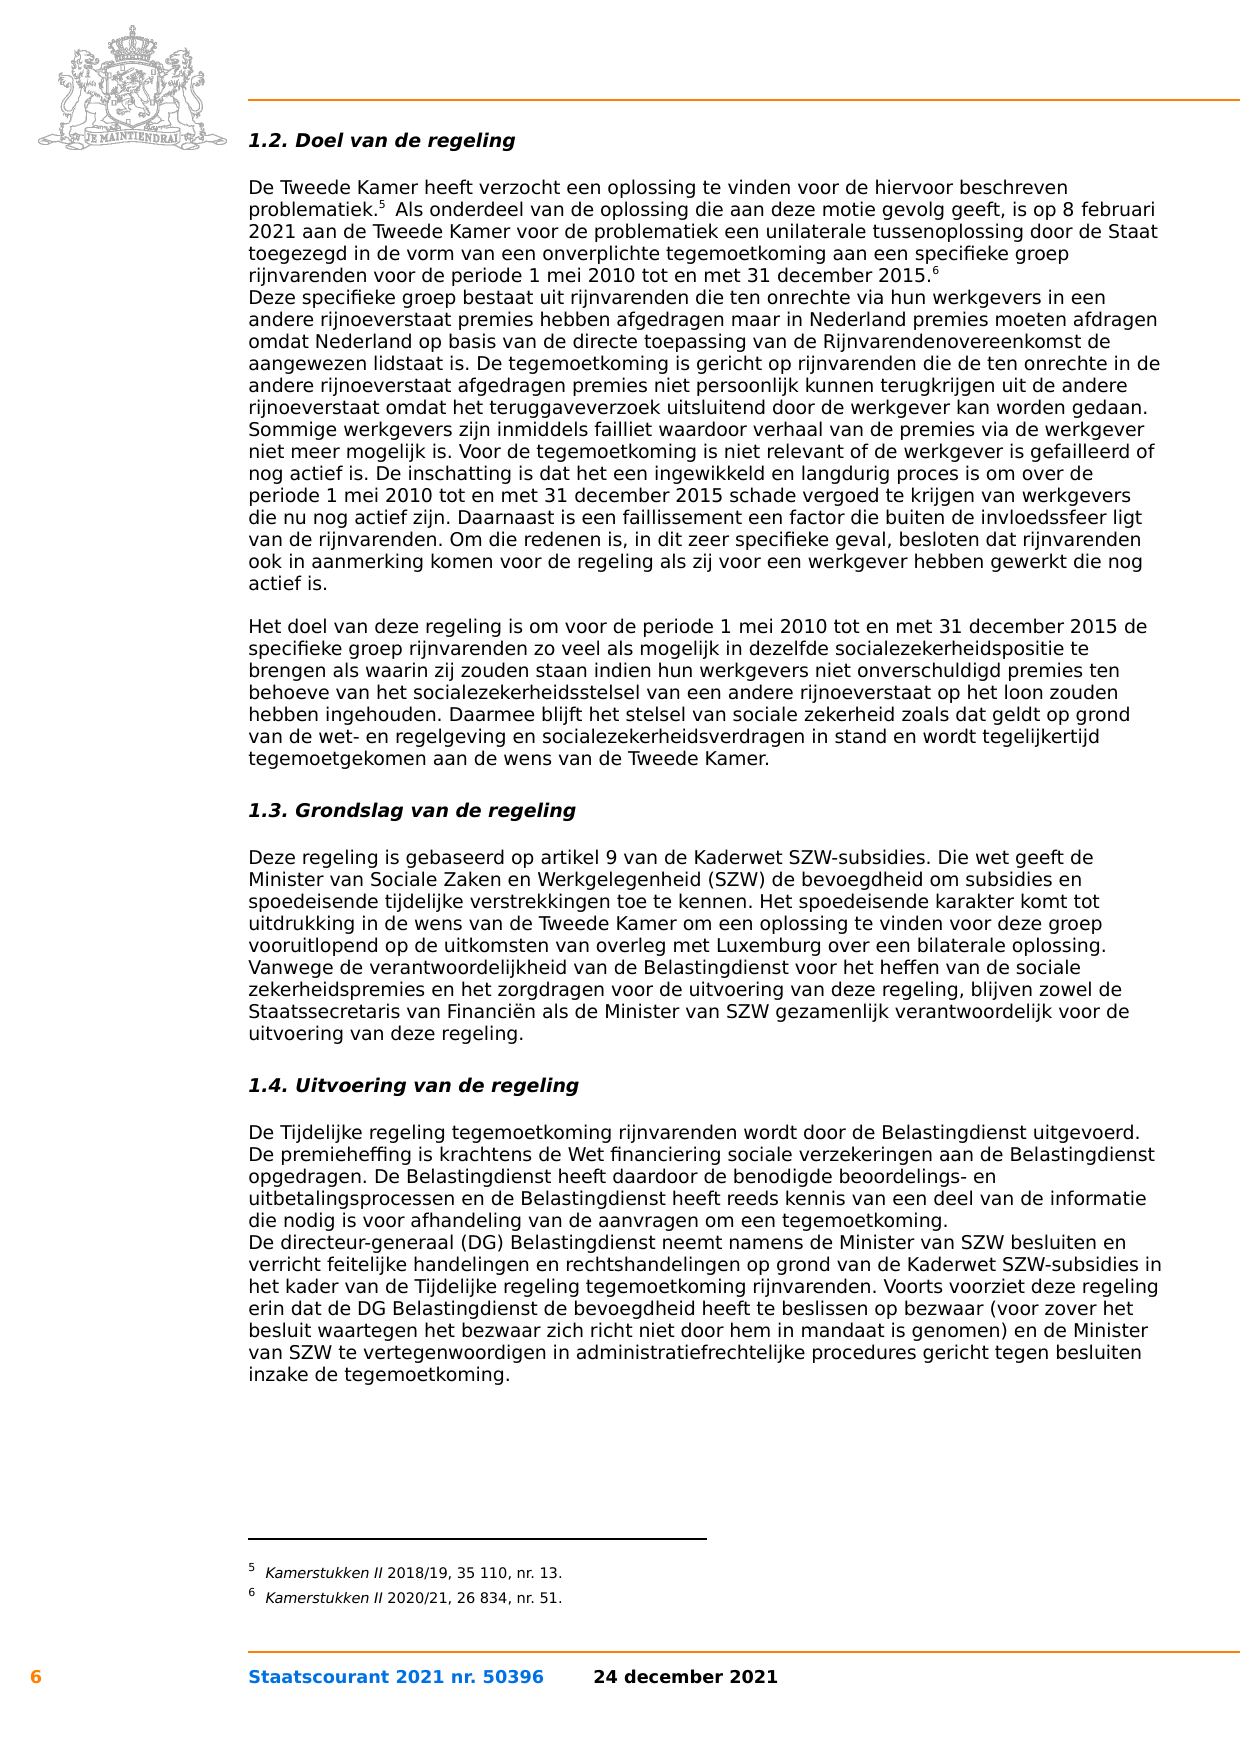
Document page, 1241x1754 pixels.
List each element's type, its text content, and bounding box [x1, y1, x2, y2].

text Deze specifieke groep bestaat uit rijnvarenden die ten onrechte via hun werkgevers in een andere rijnoeverstaat premies hebben afgedragen maar in Nederland premies moeten afdragen omdat Nederland op basis van de directe toepassing van de Rijnvarendenovereenkomst de aangewezen lidstaat is. De tegemoetkoming is gericht op rijnvarenden die de ten onrechte in de andere rijnoeverstaat afgedragen premies niet persoonlijk kunnen terugkrijgen uit de andere rijnoeverstaat omdat het teruggaveverzoek uitsluitend door de werkgever kan worden gedaan. Sommige werkgevers zijn inmiddels failliet waardoor verhaal van de premies via de werkgever niet meer mogelijk is. Voor de tegemoetkoming is niet relevant of de werkgever is gefailleerd of nog actief is. De inschatting is dat het een ingewikkeld en langdurig proces is om over de periode 1 mei 2010 tot en met 31 december 2015 schade vergoed te krijgen van werkgevers die nu nog actief zijn. Daarnaast is een faillissement een factor die buiten de invloedssfeer ligt van de rijnvarenden. Om die redenen is, in dit zeer specifieke geval, besloten dat rijnvarenden ook in aanmerking komen voor de regeling als zij voor een werkgever hebben gewerkt die nog actief is. [248, 287, 1163, 594]
text Het doel van deze regeling is om voor de periode 1 mei 2010 tot en met 31 december 2015 de specifieke groep rijnvarenden zo veel als mogelijk in dezelfde socialezekerheidspositie te brengen als waarin zij zouden staan indien hun werkgevers niet onverschuldigd premies ten behoeve van het socialezekerheidsstelsel van een andere rijnoeverstaat op het loon zouden hebben ingehouden. Daarmee blijft het stelsel van sociale zekerheid zoals dat geldt op grond van de wet- en regelgeving en socialezekerheidsverdragen in stand en wordt tegelijkertijd tegemoetgekomen aan de wens van de Tweede Kamer. [248, 616, 1163, 770]
picture [38, 25, 227, 150]
text De directeur-generaal (DG) Belastingdienst neemt namens de Minister van SZW besluiten en verricht feitelijke handelingen en rechtshandelingen op grond van de Kaderwet SZW-subsidies in het kader van de Tijdelijke regeling tegemoetkoming rijnvarenden. Voorts voorziet deze regeling erin dat de DG Belastingdienst de bevoegdheid heeft te beslissen op bezwaar (voor zover het besluit waartegen het bezwaar zich richt niet door hem in mandaat is genomen) en de Minister van SZW te vertegenwoordigen in administratiefrechtelijke procedures gericht tegen besluiten inzake de tegemoetkoming. [248, 1232, 1163, 1386]
subtitle 1.4. Uitvoering van de regeling [248, 1075, 1163, 1097]
text Deze regeling is gebaseerd op artikel 9 van de Kaderwet SZW-subsidies. Die wet geeft de Minister van Sociale Zaken en Werkgelegenheid (SZW) de bevoegdheid om subsidies en spoedeisende tijdelijke verstrekkingen toe te kennen. Het spoedeisende karakter komt tot uitdrukking in de wens van de Tweede Kamer om een oplossing te vinden voor deze groep vooruitlopend op de uitkomsten van overleg met Luxemburg over een bilaterale oplossing. [248, 847, 1163, 957]
text De Tijdelijke regeling tegemoetkoming rijnvarenden wordt door de Belastingdienst uitgevoerd. De premieheffing is krachtens de Wet financiering sociale verzekeringen aan de Belastingdienst opgedragen. De Belastingdienst heeft daardoor de benodigde beoordelings- en uitbetalingsprocessen en de Belastingdienst heeft reeds kennis van een deel van de informatie die nodig is voor afhandeling van de aanvragen om een tegemoetkoming. [248, 1122, 1163, 1232]
subtitle 1.3. Grondslag van de regeling [248, 800, 1163, 822]
text Vanwege de verantwoordelijkheid van de Belastingdienst voor het heffen van de sociale zekerheidspremies en het zorgdragen voor de uitvoering van deze regeling, blijven zowel de Staatssecretaris van Financiën als de Minister van SZW gezamenlijk verantwoordelijk voor de uitvoering van deze regeling. [248, 957, 1163, 1045]
text Kamerstukken II 2020/21, 26 834, nr. 51. [248, 1586, 1163, 1608]
text Kamerstukken II 2018/19, 35 110, nr. 13. [248, 1561, 1163, 1583]
subtitle 1.2. Doel van de regeling [248, 130, 1163, 152]
text De Tweede Kamer heeft verzocht een oplossing te vinden voor de hiervoor beschreven problematiek. Als onderdeel van de oplossing die aan deze motie gevolg geeft, is op 8 februari 2021 aan de Tweede Kamer voor de problematiek een unilaterale tussenoplossing door de Staat toegezegd in de vorm van een onverplichte tegemoetkoming aan een specifieke groep rijnvarenden voor de periode 1 mei 2010 tot en met 31 december 2015. [248, 177, 1163, 287]
